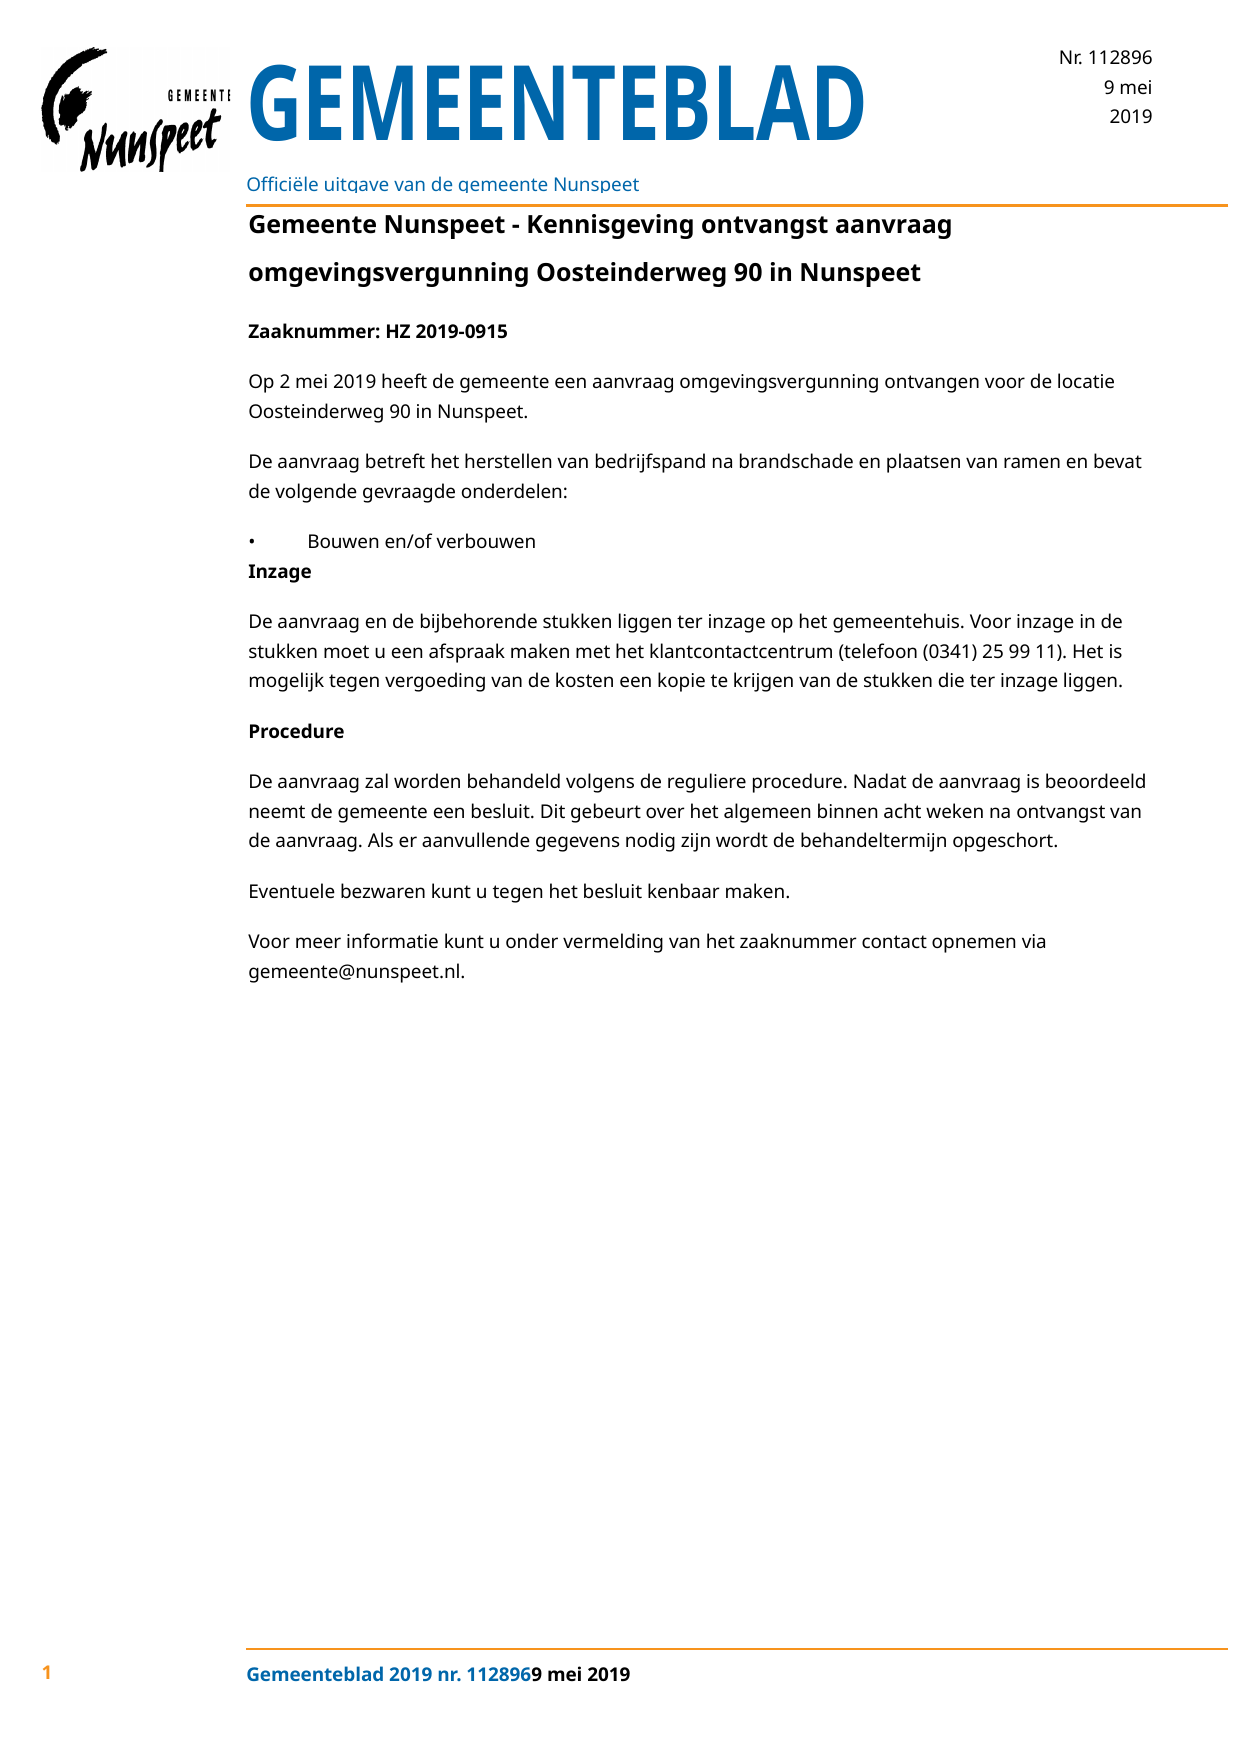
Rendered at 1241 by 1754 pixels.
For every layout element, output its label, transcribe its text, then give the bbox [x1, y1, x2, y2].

text Eventuele bezwaren kunt u tegen het besluit kenbaar maken. [248, 878, 1152, 904]
text De aanvraag betreft het herstellen van bedrijfspand na brandschade en plaatsen van ramen en bevat de volgende gevraagde onderdelen: [248, 448, 1152, 504]
text Op 2 mei 2019 heeft de gemeente een aanvraag omgevingsvergunning ontvangen voor de locatie Oosteinderweg 90 in Nunspeet. [248, 368, 1152, 424]
text Zaaknummer: HZ 2019-0915 [248, 318, 1152, 344]
text Gemeente Nunspeet - Kennisgeving ontvangst aanvraag omgevingsvergunning Oosteinderweg 90 in Nunspeet [248, 207, 1152, 288]
text De aanvraag en de bijbehorende stukken liggen ter inzage op het gemeentehuis. Voor inzage in de stukken moet u een afspraak maken met het klantcontactcentrum (telefoon (0341) 25 99 11). Het is mogelijk tegen vergoeding van de kosten een kopie te krijgen van de stukken die ter inzage liggen. [248, 608, 1152, 693]
text Inzage [248, 558, 1152, 584]
list Bouwen en/of verbouwen [248, 528, 1152, 554]
text Voor meer informatie kunt u onder vermelding van het zaaknummer contact opnemen via gemeente@nunspeet.nl. [248, 928, 1152, 984]
picture [41, 47, 231, 172]
text De aanvraag zal worden behandeld volgens de reguliere procedure. Nadat de aanvraag is beoordeeld neemt de gemeente een besluit. Dit gebeurt over het algemeen binnen acht weken na ontvangst van de aanvraag. Als er aanvullende gegevens nodig zijn wordt de behandeltermijn opgeschort. [248, 768, 1152, 853]
text Procedure [248, 718, 1152, 744]
